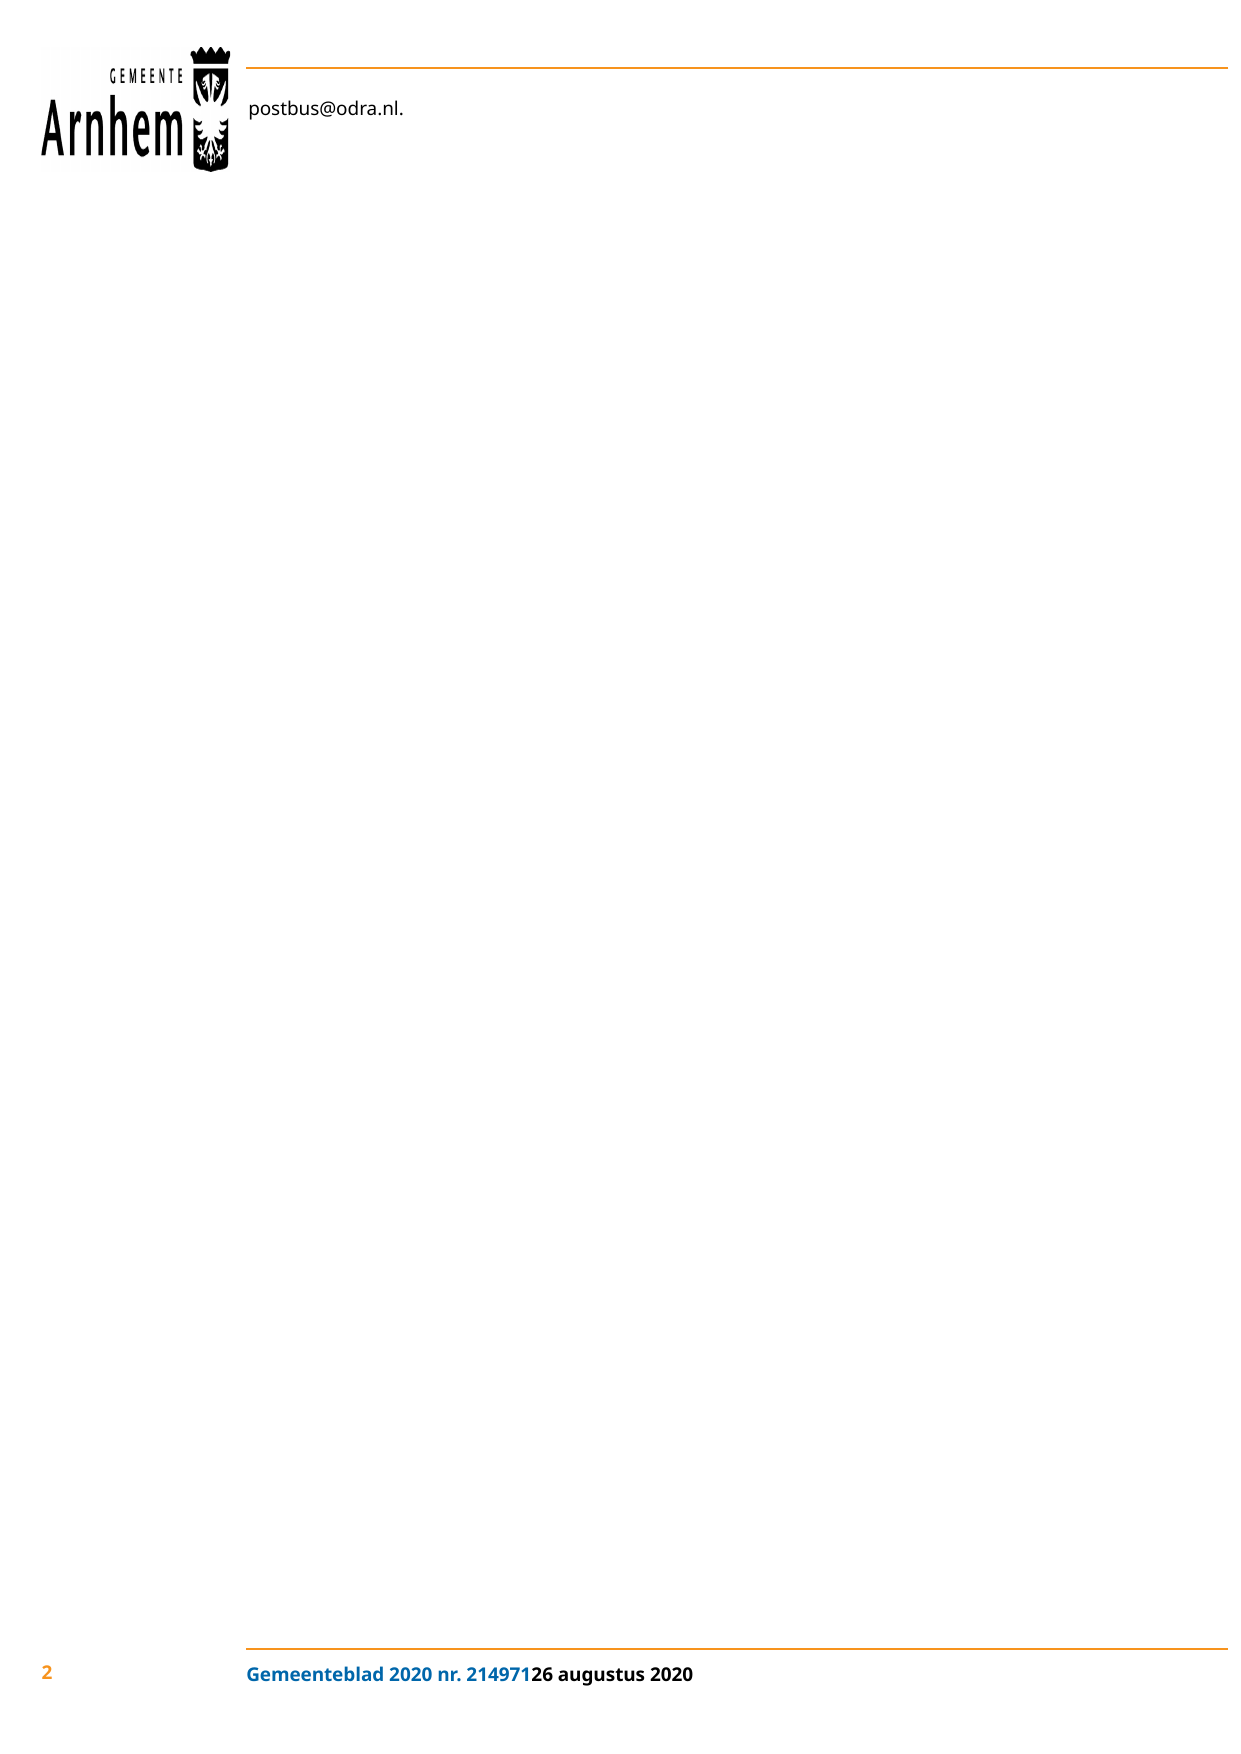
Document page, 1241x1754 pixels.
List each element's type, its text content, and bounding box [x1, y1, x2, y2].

text postbus@odra.nl. [248, 95, 1152, 121]
picture [41, 47, 231, 172]
